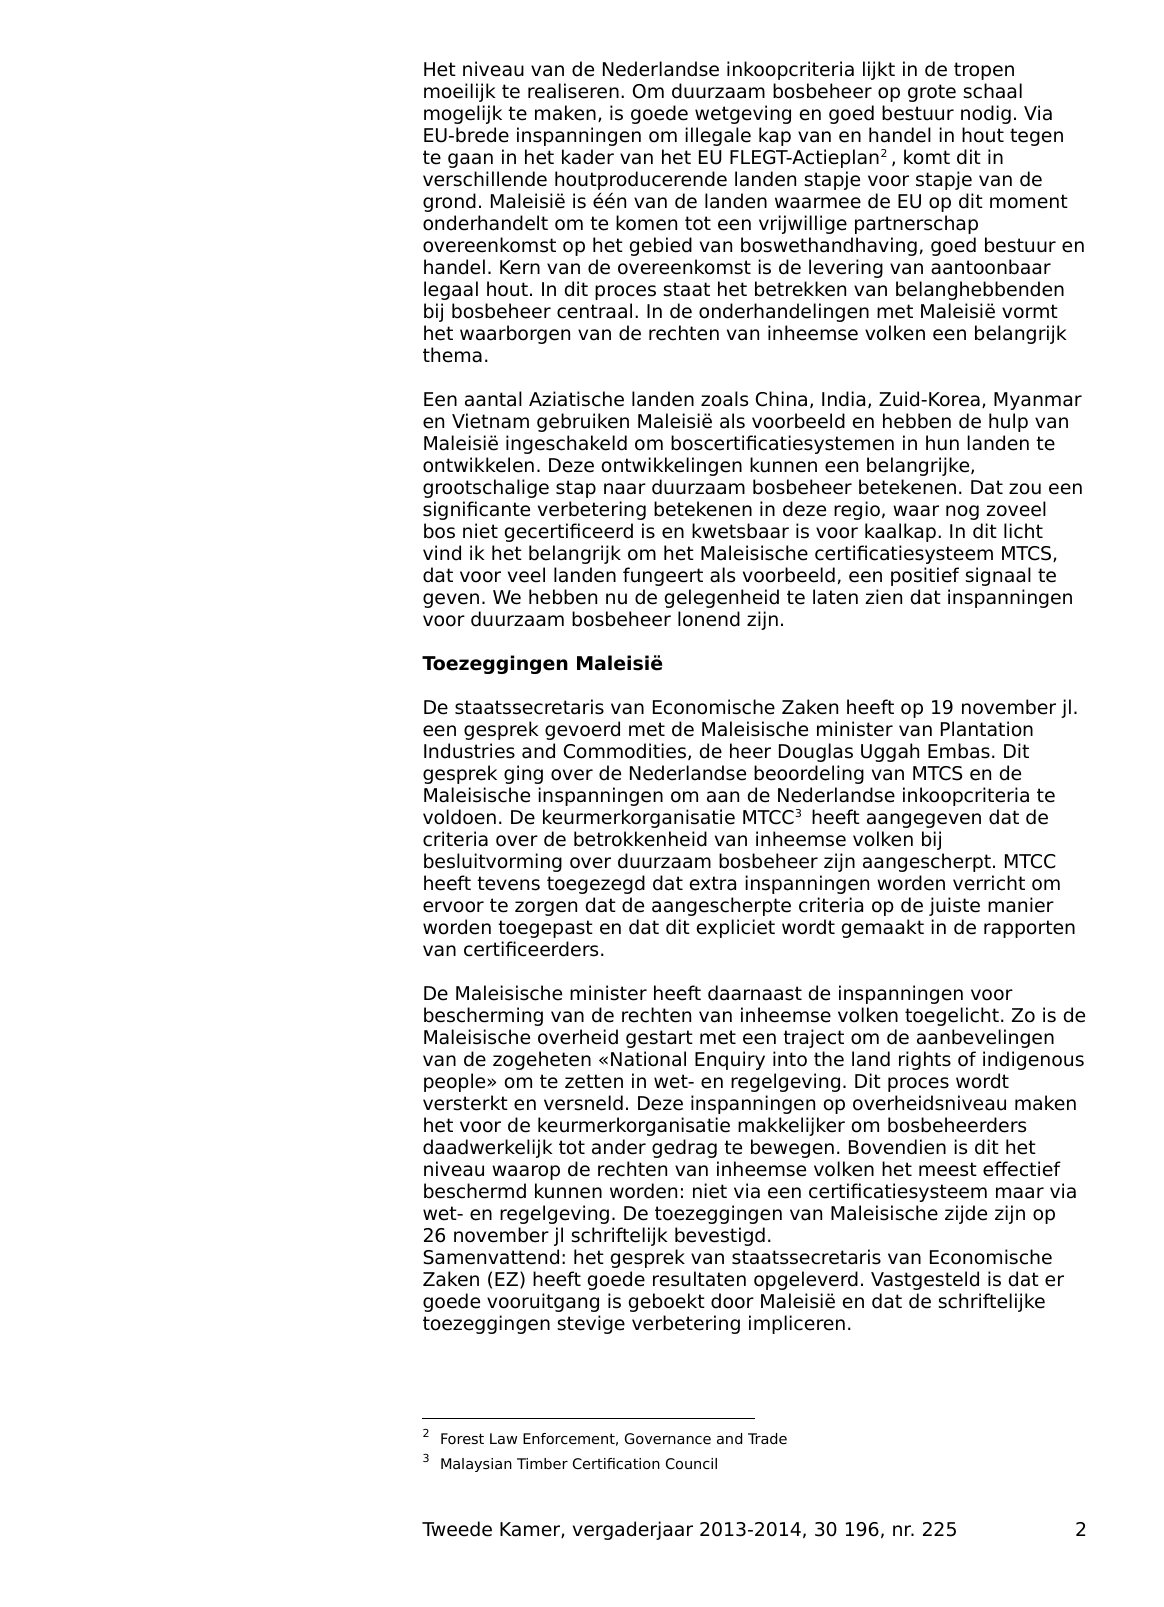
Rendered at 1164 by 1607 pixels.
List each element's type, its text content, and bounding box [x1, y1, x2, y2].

text Malaysian Timber Certification Council [422, 1452, 1087, 1474]
subtitle Toezeggingen Maleisië [422, 653, 1087, 675]
text Een aantal Aziatische landen zoals China, India, Zuid-Korea, Myanmar en Vietnam gebruiken Maleisië als voorbeeld en hebben de hulp van Maleisië ingeschakeld om boscertificatiesystemen in hun landen te ontwikkelen. Deze ontwikkelingen kunnen een belangrijke, grootschalige stap naar duurzaam bosbeheer betekenen. Dat zou een significante verbetering betekenen in deze regio, waar nog zoveel bos niet gecertificeerd is en kwetsbaar is voor kaalkap. In dit licht vind ik het belangrijk om het Maleisische certificatiesysteem MTCS, dat voor veel landen fungeert als voorbeeld, een positief signaal te geven. We hebben nu de gelegenheid te laten zien dat inspanningen voor duurzaam bosbeheer lonend zijn. [422, 389, 1087, 631]
text De staatssecretaris van Economische Zaken heeft op 19 november jl. een gesprek gevoerd met de Maleisische minister van Plantation Industries and Commodities, de heer Douglas Uggah Embas. Dit gesprek ging over de Nederlandse beoordeling van MTCS en de Maleisische inspanningen om aan de Nederlandse inkoopcriteria te voldoen. De keurmerkorganisatie MTCC heeft aangegeven dat de criteria over de betrokkenheid van inheemse volken bij besluitvorming over duurzaam bosbeheer zijn aangescherpt. MTCC heeft tevens toegezegd dat extra inspanningen worden verricht om ervoor te zorgen dat de aangescherpte criteria op de juiste manier worden toegepast en dat dit expliciet wordt gemaakt in de rapporten van certificeerders. [422, 697, 1087, 961]
text De Maleisische minister heeft daarnaast de inspanningen voor bescherming van de rechten van inheemse volken toegelicht. Zo is de Maleisische overheid gestart met een traject om de aanbevelingen van de zogeheten «National Enquiry into the land rights of indigenous people» om te zetten in wet- en regelgeving. Dit proces wordt versterkt en versneld. Deze inspanningen op overheidsniveau maken het voor de keurmerkorganisatie makkelijker om bosbeheerders daadwerkelijk tot ander gedrag te bewegen. Bovendien is dit het niveau waarop de rechten van inheemse volken het meest effectief beschermd kunnen worden: niet via een certificatiesysteem maar via wet- en regelgeving. De toezeggingen van Maleisische zijde zijn op 26 november jl schriftelijk bevestigd. [422, 983, 1087, 1247]
text Forest Law Enforcement, Governance and Trade [422, 1427, 1087, 1449]
text Het niveau van de Nederlandse inkoopcriteria lijkt in de tropen moeilijk te realiseren. Om duurzaam bosbeheer op grote schaal mogelijk te maken, is goede wetgeving en goed bestuur nodig. Via EU-brede inspanningen om illegale kap van en handel in hout tegen te gaan in het kader van het EU FLEGT-Actieplan, komt dit in verschillende houtproducerende landen stapje voor stapje van de grond. Maleisië is één van de landen waarmee de EU op dit moment onderhandelt om te komen tot een vrijwillige partnerschap overeenkomst op het gebied van boswethandhaving, goed bestuur en handel. Kern van de overeenkomst is de levering van aantoonbaar legaal hout. In dit proces staat het betrekken van belanghebbenden bij bosbeheer centraal. In de onderhandelingen met Maleisië vormt het waarborgen van de rechten van inheemse volken een belangrijk thema. [422, 59, 1087, 367]
text Samenvattend: het gesprek van staatssecretaris van Economische Zaken (EZ) heeft goede resultaten opgeleverd. Vastgesteld is dat er goede vooruitgang is geboekt door Maleisië en dat de schriftelijke toezeggingen stevige verbetering impliceren. [422, 1247, 1087, 1335]
